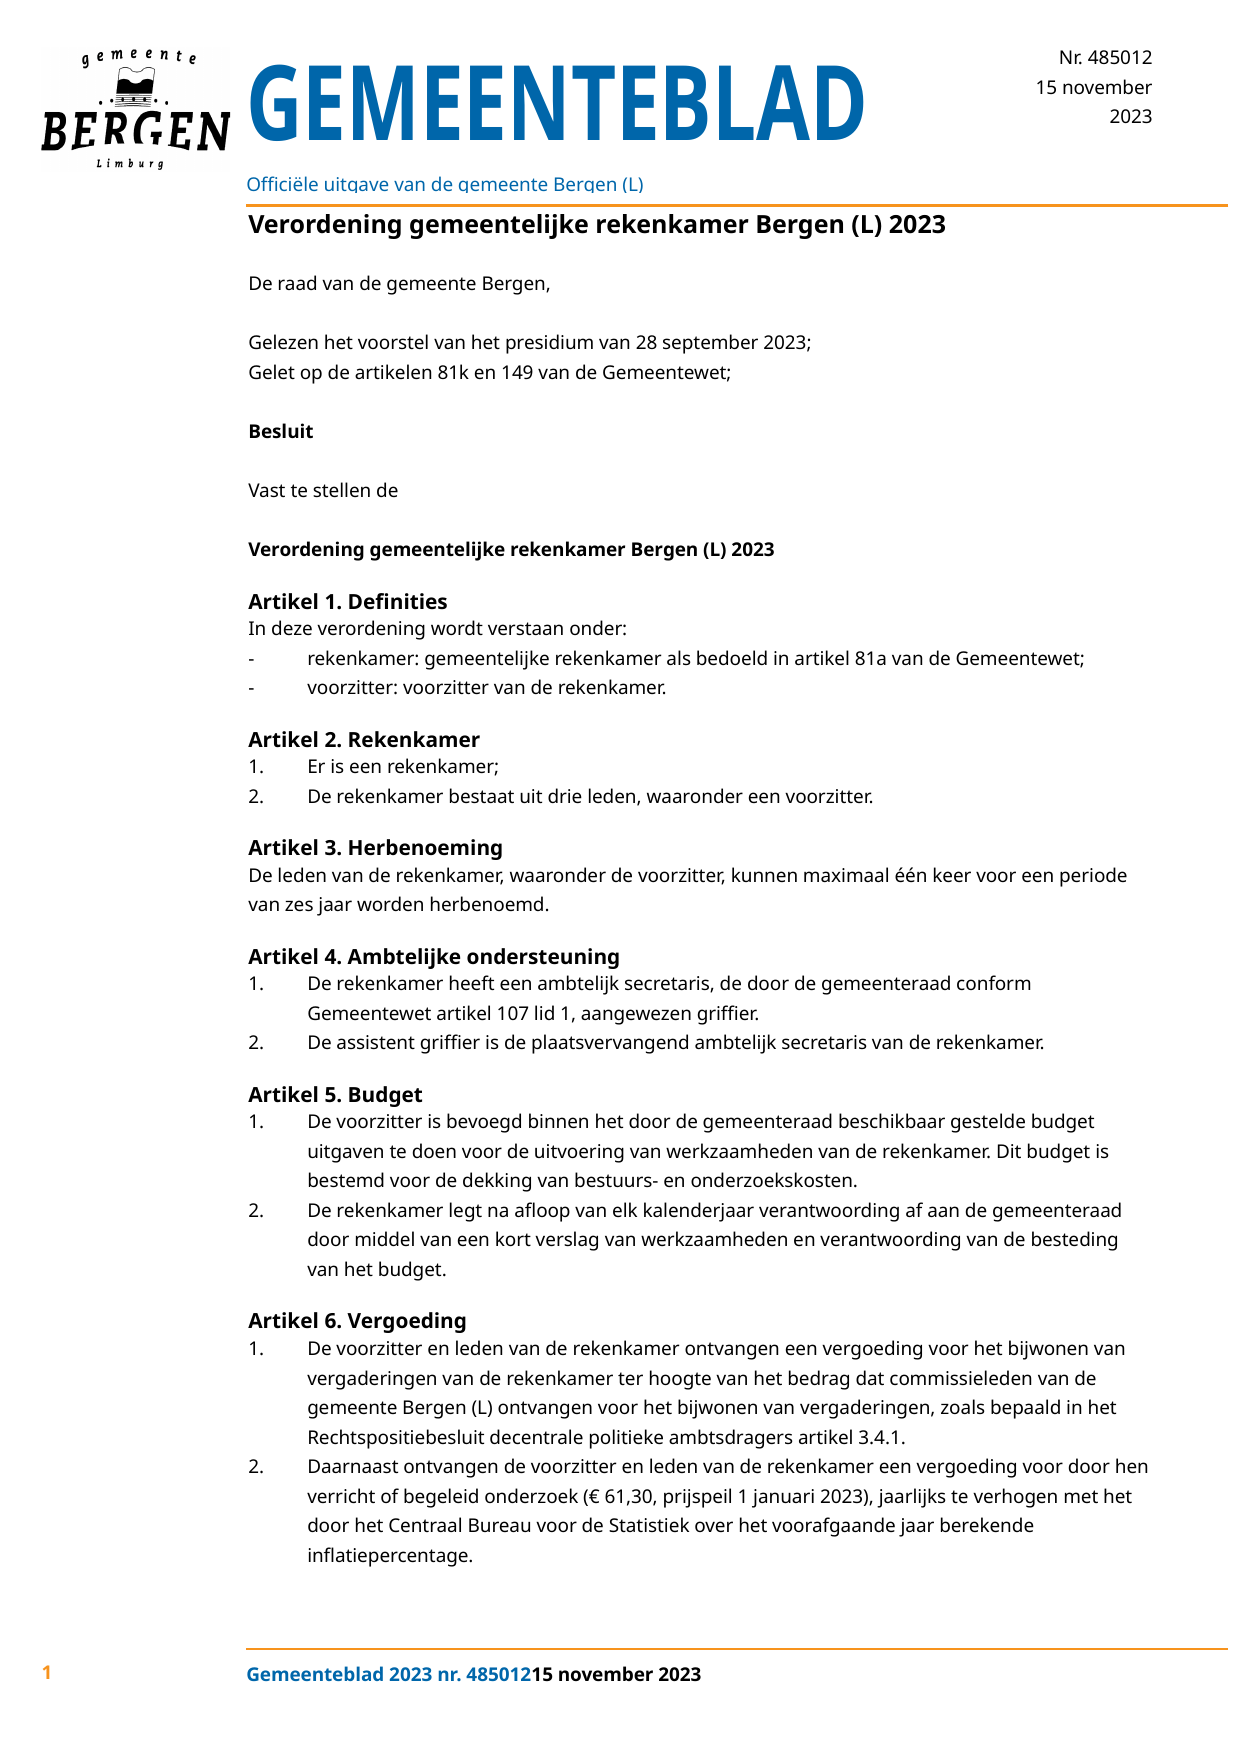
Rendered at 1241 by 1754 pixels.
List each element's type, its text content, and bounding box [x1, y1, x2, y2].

text Verordening gemeentelijke rekenkamer Bergen (L) 2023 [248, 207, 1152, 241]
list Daarnaast ontvangen de voorzitter en leden van de rekenkamer een vergoeding voor door hen verricht of begeleid onderzoek (€ 61,30, prijspeil 1 januari 2023), jaarlijks te verhogen met het door het Centraal Bureau voor de Statistiek over het voorafgaande jaar berekende inflatiepercentage. [248, 1453, 1152, 1568]
text De leden van de rekenkamer, waaronder de voorzitter, kunnen maximaal één keer voor een periode van zes jaar worden herbenoemd. [248, 862, 1152, 917]
list De rekenkamer legt na afloop van elk kalenderjaar verantwoording af aan de gemeenteraad door middel van een kort verslag van werkzaamheden en verantwoording van de besteding van het budget. [248, 1197, 1152, 1282]
text Verordening gemeentelijke rekenkamer Bergen (L) 2023 [248, 537, 1152, 562]
list Er is een rekenkamer; [248, 753, 1152, 779]
text Artikel 2. Rekenkamer [248, 725, 1152, 753]
list De rekenkamer heeft een ambtelijk secretaris, de door de gemeenteraad conform Gemeentewet artikel 107 lid 1, aangewezen griffier. [248, 970, 1152, 1026]
list rekenkamer: gemeentelijke rekenkamer als bedoeld in artikel 81a van de Gemeentewet; [248, 645, 1152, 671]
text Artikel 6. Vergoeding [248, 1307, 1152, 1335]
list De rekenkamer bestaat uit drie leden, waaronder een voorzitter. [248, 783, 1152, 809]
list De voorzitter en leden van de rekenkamer ontvangen een vergoeding voor het bijwonen van vergaderingen van de rekenkamer ter hoogte van het bedrag dat commissieleden van de gemeente Bergen (L) ontvangen voor het bijwonen van vergaderingen, zoals bepaald in het Rechtspositiebesluit decentrale politieke ambtsdragers artikel 3.4.1. [248, 1335, 1152, 1449]
picture [41, 47, 231, 172]
list voorzitter: voorzitter van de rekenkamer. [248, 674, 1152, 700]
text Gelezen het voorstel van het presidium van 28 september 2023; [248, 329, 1152, 355]
text Vast te stellen de [248, 477, 1152, 503]
text Artikel 5. Budget [248, 1080, 1152, 1108]
text De raad van de gemeente Bergen, [248, 270, 1152, 296]
text Artikel 4. Ambtelijke ondersteuning [248, 942, 1152, 970]
list De assistent griffier is de plaatsvervangend ambtelijk secretaris van de rekenkamer. [248, 1029, 1152, 1055]
text In deze verordening wordt verstaan onder: [248, 615, 1152, 641]
text Artikel 1. Definities [248, 587, 1152, 615]
text Gelet op de artikelen 81k en 149 van de Gemeentewet; [248, 359, 1152, 385]
text Artikel 3. Herbenoeming [248, 833, 1152, 862]
list De voorzitter is bevoegd binnen het door de gemeenteraad beschikbaar gestelde budget uitgaven te doen voor de uitvoering van werkzaamheden van de rekenkamer. Dit budget is bestemd voor de dekking van bestuurs- en onderzoekskosten. [248, 1108, 1152, 1193]
text Besluit [248, 418, 1152, 444]
